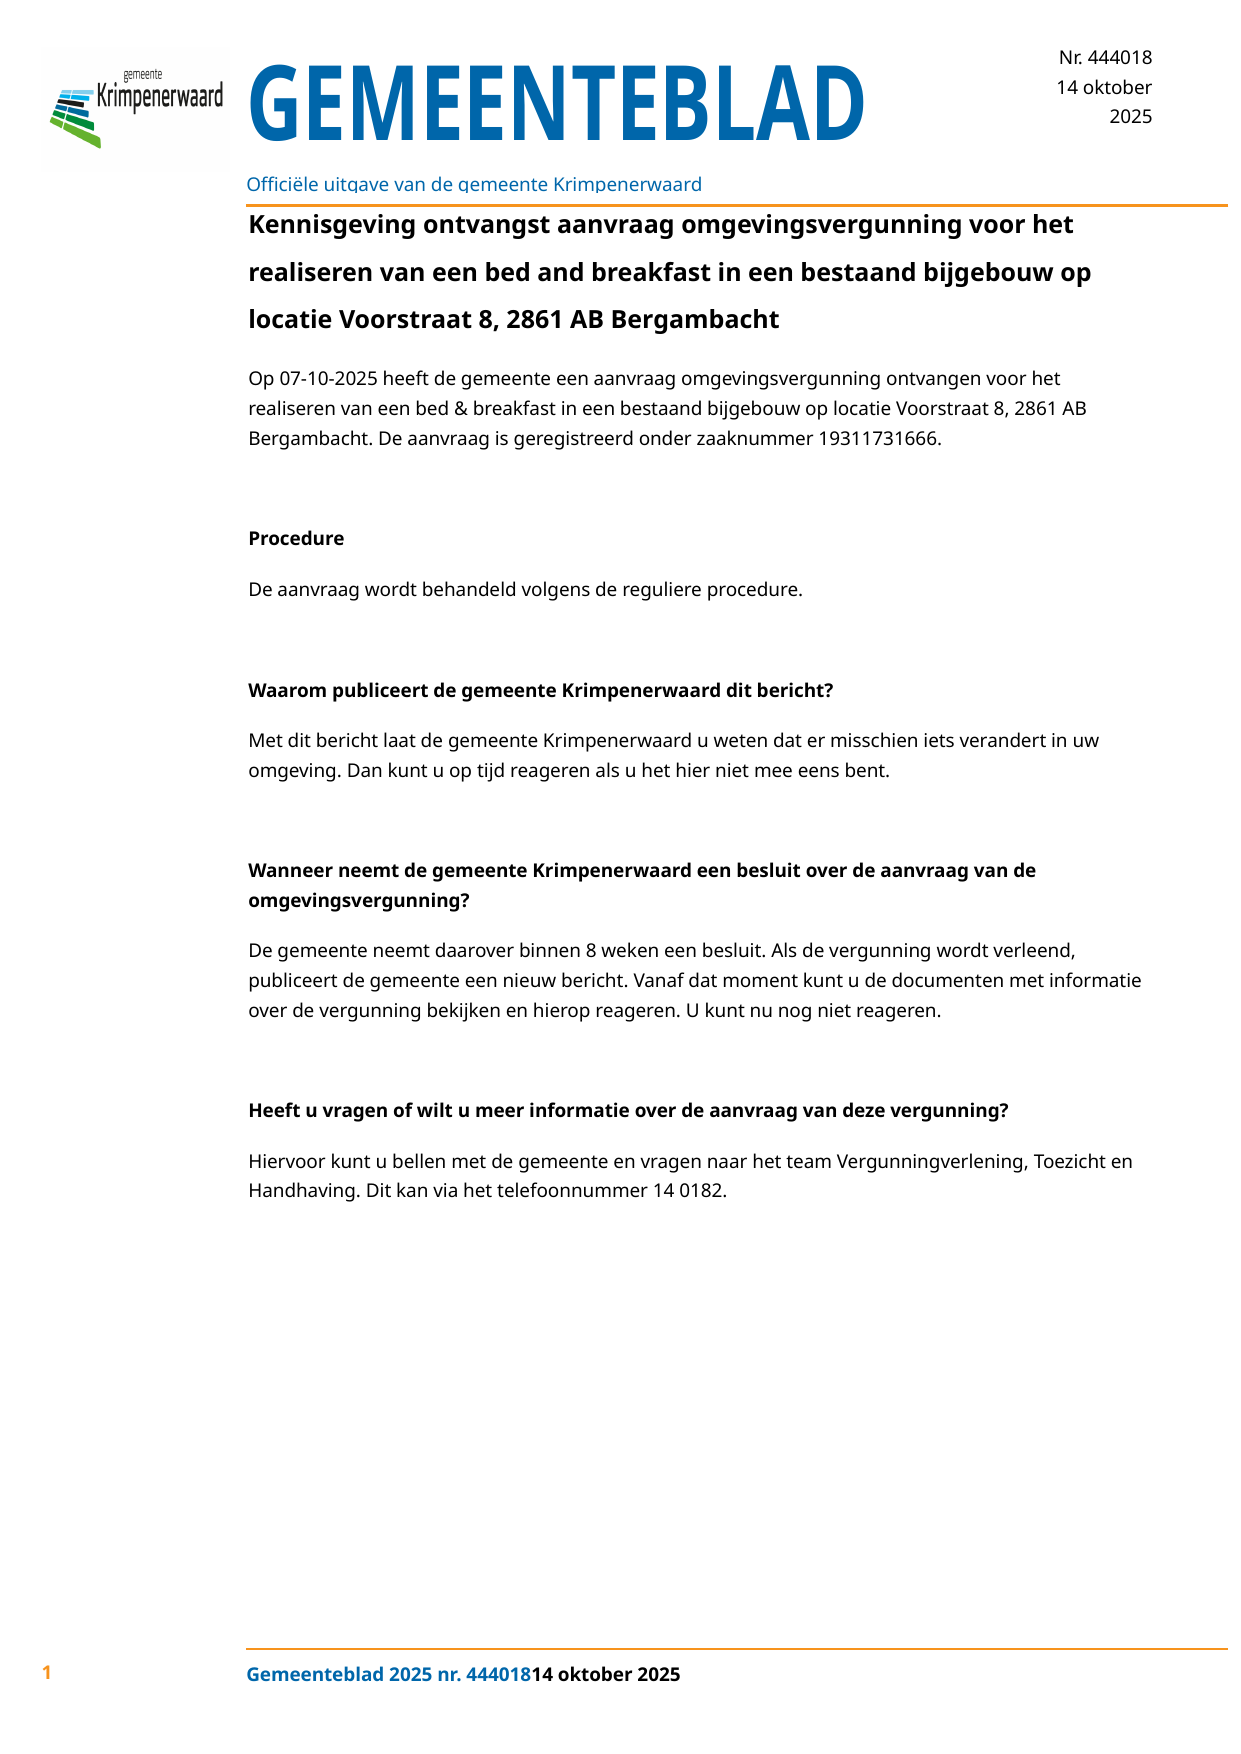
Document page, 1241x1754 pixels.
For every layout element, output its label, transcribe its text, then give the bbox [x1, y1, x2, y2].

text Heeft u vragen of wilt u meer informatie over de aanvraag van deze vergunning? [248, 1098, 1152, 1123]
picture [41, 47, 231, 172]
text Wanneer neemt de gemeente Krimpenerwaard een besluit over de aanvraag van de omgevingsvergunning? [248, 858, 1152, 913]
text Kennisgeving ontvangst aanvraag omgevingsvergunning voor het realiseren van een bed and breakfast in een bestaand bijgebouw op locatie Voorstraat 8, 2861 AB Bergambacht [248, 207, 1152, 336]
text Hiervoor kunt u bellen met de gemeente en vragen naar het team Vergunningverlening, Toezicht en Handhaving. Dit kan via het telefoonnummer 14 0182. [248, 1148, 1152, 1203]
text Op 07-10-2025 heeft de gemeente een aanvraag omgevingsvergunning ontvangen voor het realiseren van een bed & breakfast in een bestaand bijgebouw op locatie Voorstraat 8, 2861 AB Bergambacht. De aanvraag is geregistreerd onder zaaknummer 19311731666. [248, 366, 1152, 450]
text De gemeente neemt daarover binnen 8 weken een besluit. Als de vergunning wordt verleend, publiceert de gemeente een nieuw bericht. Vanaf dat moment kunt u de documenten met informatie over de vergunning bekijken en hierop reageren. U kunt nu nog niet reageren. [248, 938, 1152, 1022]
text Waarom publiceert de gemeente Krimpenerwaard dit bericht? [248, 677, 1152, 702]
text Procedure [248, 526, 1152, 551]
text Met dit bericht laat de gemeente Krimpenerwaard u weten dat er misschien iets verandert in uw omgeving. Dan kunt u op tijd reageren als u het hier niet mee eens bent. [248, 727, 1152, 782]
text De aanvraag wordt behandeld volgens de reguliere procedure. [248, 576, 1152, 602]
